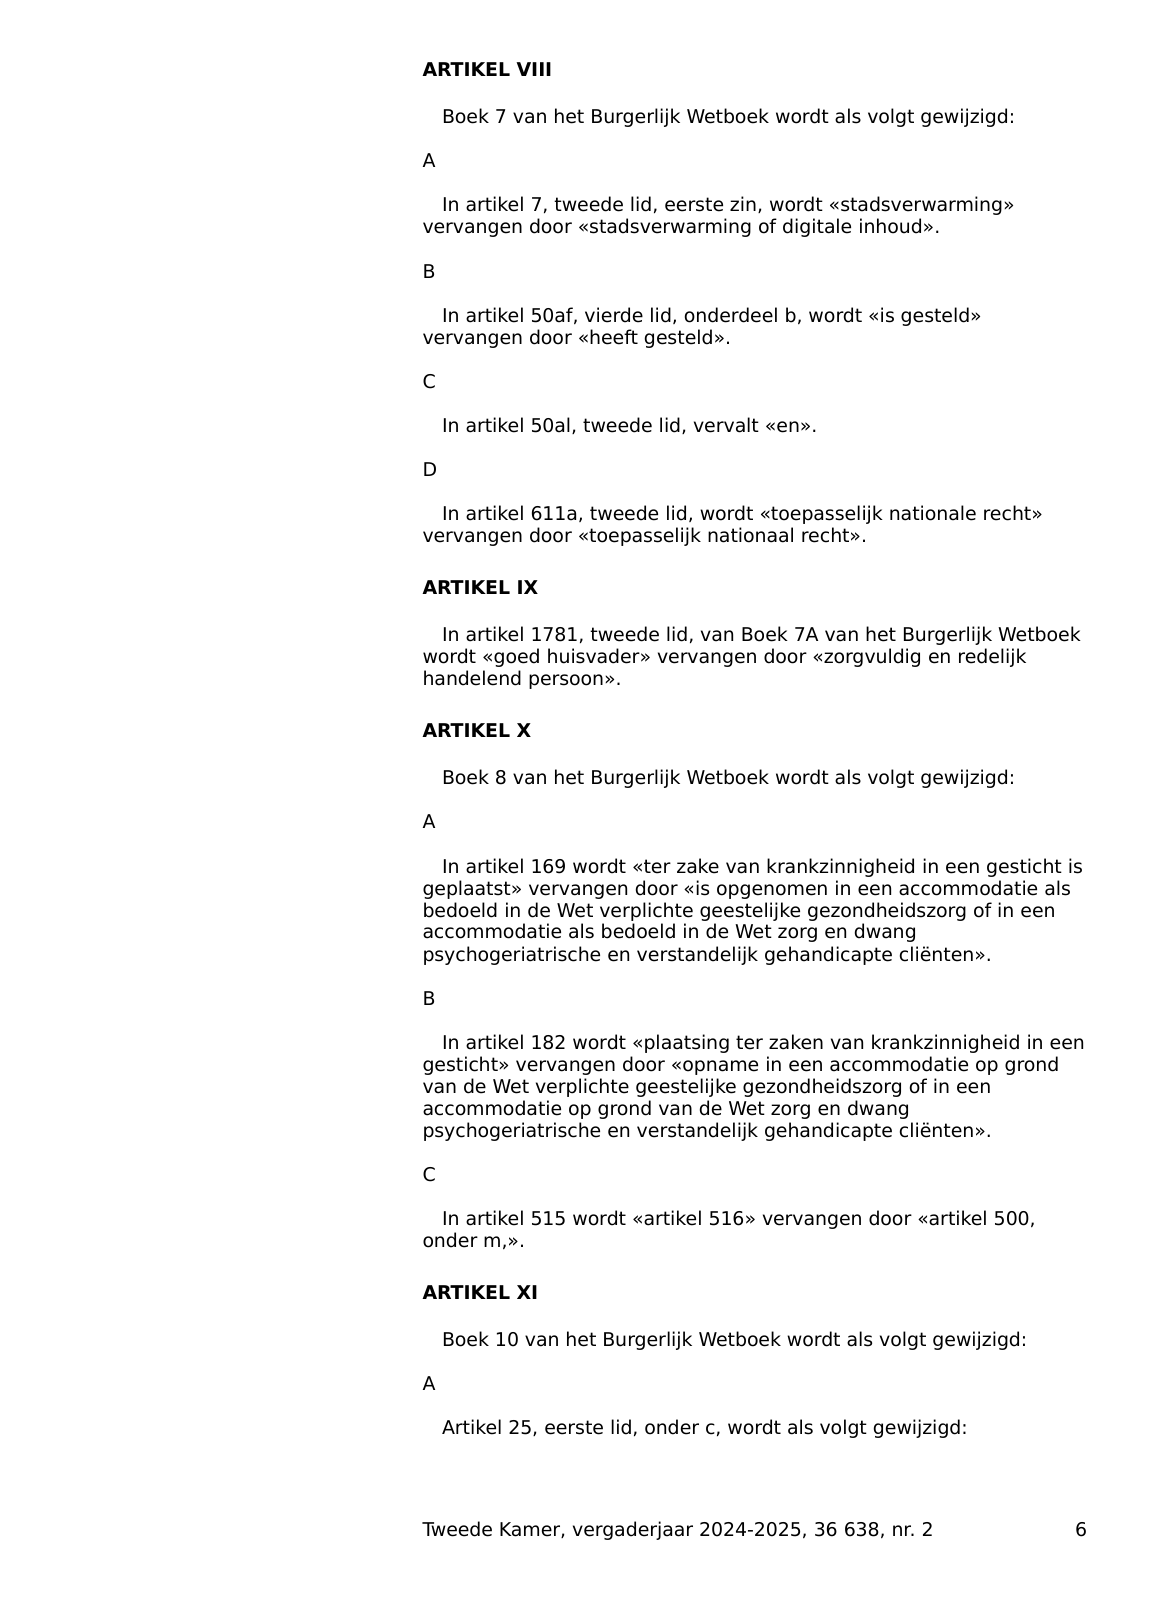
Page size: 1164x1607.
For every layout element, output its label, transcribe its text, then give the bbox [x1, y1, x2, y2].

text Boek 10 van het Burgerlijk Wetboek wordt als volgt gewijzigd: [422, 1329, 1087, 1351]
text In artikel 1781, tweede lid, van Boek 7A van het Burgerlijk Wetboek wordt «goed huisvader» vervangen door «zorgvuldig en redelijk handelend persoon». [422, 624, 1087, 690]
subtitle ARTIKEL VIII [422, 59, 1087, 81]
text In artikel 182 wordt «plaatsing ter zaken van krankzinnigheid in een gesticht» vervangen door «opname in een accommodatie op grond van de Wet verplichte geestelijke gezondheidszorg of in een accommodatie op grond van de Wet zorg en dwang psychogeriatrische en verstandelijk gehandicapte cliënten». [422, 1032, 1087, 1142]
text B [422, 988, 1087, 1009]
subtitle ARTIKEL IX [422, 577, 1087, 599]
text Boek 7 van het Burgerlijk Wetboek wordt als volgt gewijzigd: [422, 106, 1087, 128]
text In artikel 50af, vierde lid, onderdeel b, wordt «is gesteld» vervangen door «heeft gesteld». [422, 305, 1087, 349]
text A [422, 1373, 1087, 1395]
text Boek 8 van het Burgerlijk Wetboek wordt als volgt gewijzigd: [422, 767, 1087, 789]
text In artikel 7, tweede lid, eerste zin, wordt «stadsverwarming» vervangen door «stadsverwarming of digitale inhoud». [422, 194, 1087, 238]
text B [422, 261, 1087, 282]
text D [422, 459, 1087, 481]
subtitle ARTIKEL XI [422, 1282, 1087, 1304]
text In artikel 50al, tweede lid, vervalt «en». [422, 415, 1087, 437]
text A [422, 811, 1087, 833]
text C [422, 1164, 1087, 1186]
text In artikel 169 wordt «ter zake van krankzinnigheid in een gesticht is geplaatst» vervangen door «is opgenomen in een accommodatie als bedoeld in de Wet verplichte geestelijke gezondheidszorg of in een accommodatie als bedoeld in de Wet zorg en dwang psychogeriatrische en verstandelijk gehandicapte cliënten». [422, 856, 1087, 965]
text C [422, 371, 1087, 393]
text In artikel 611a, tweede lid, wordt «toepasselijk nationale recht» vervangen door «toepasselijk nationaal recht». [422, 503, 1087, 547]
text A [422, 150, 1087, 172]
subtitle ARTIKEL X [422, 720, 1087, 742]
text Artikel 25, eerste lid, onder c, wordt als volgt gewijzigd: [422, 1417, 1087, 1439]
text In artikel 515 wordt «artikel 516» vervangen door «artikel 500, onder m,». [422, 1208, 1087, 1252]
